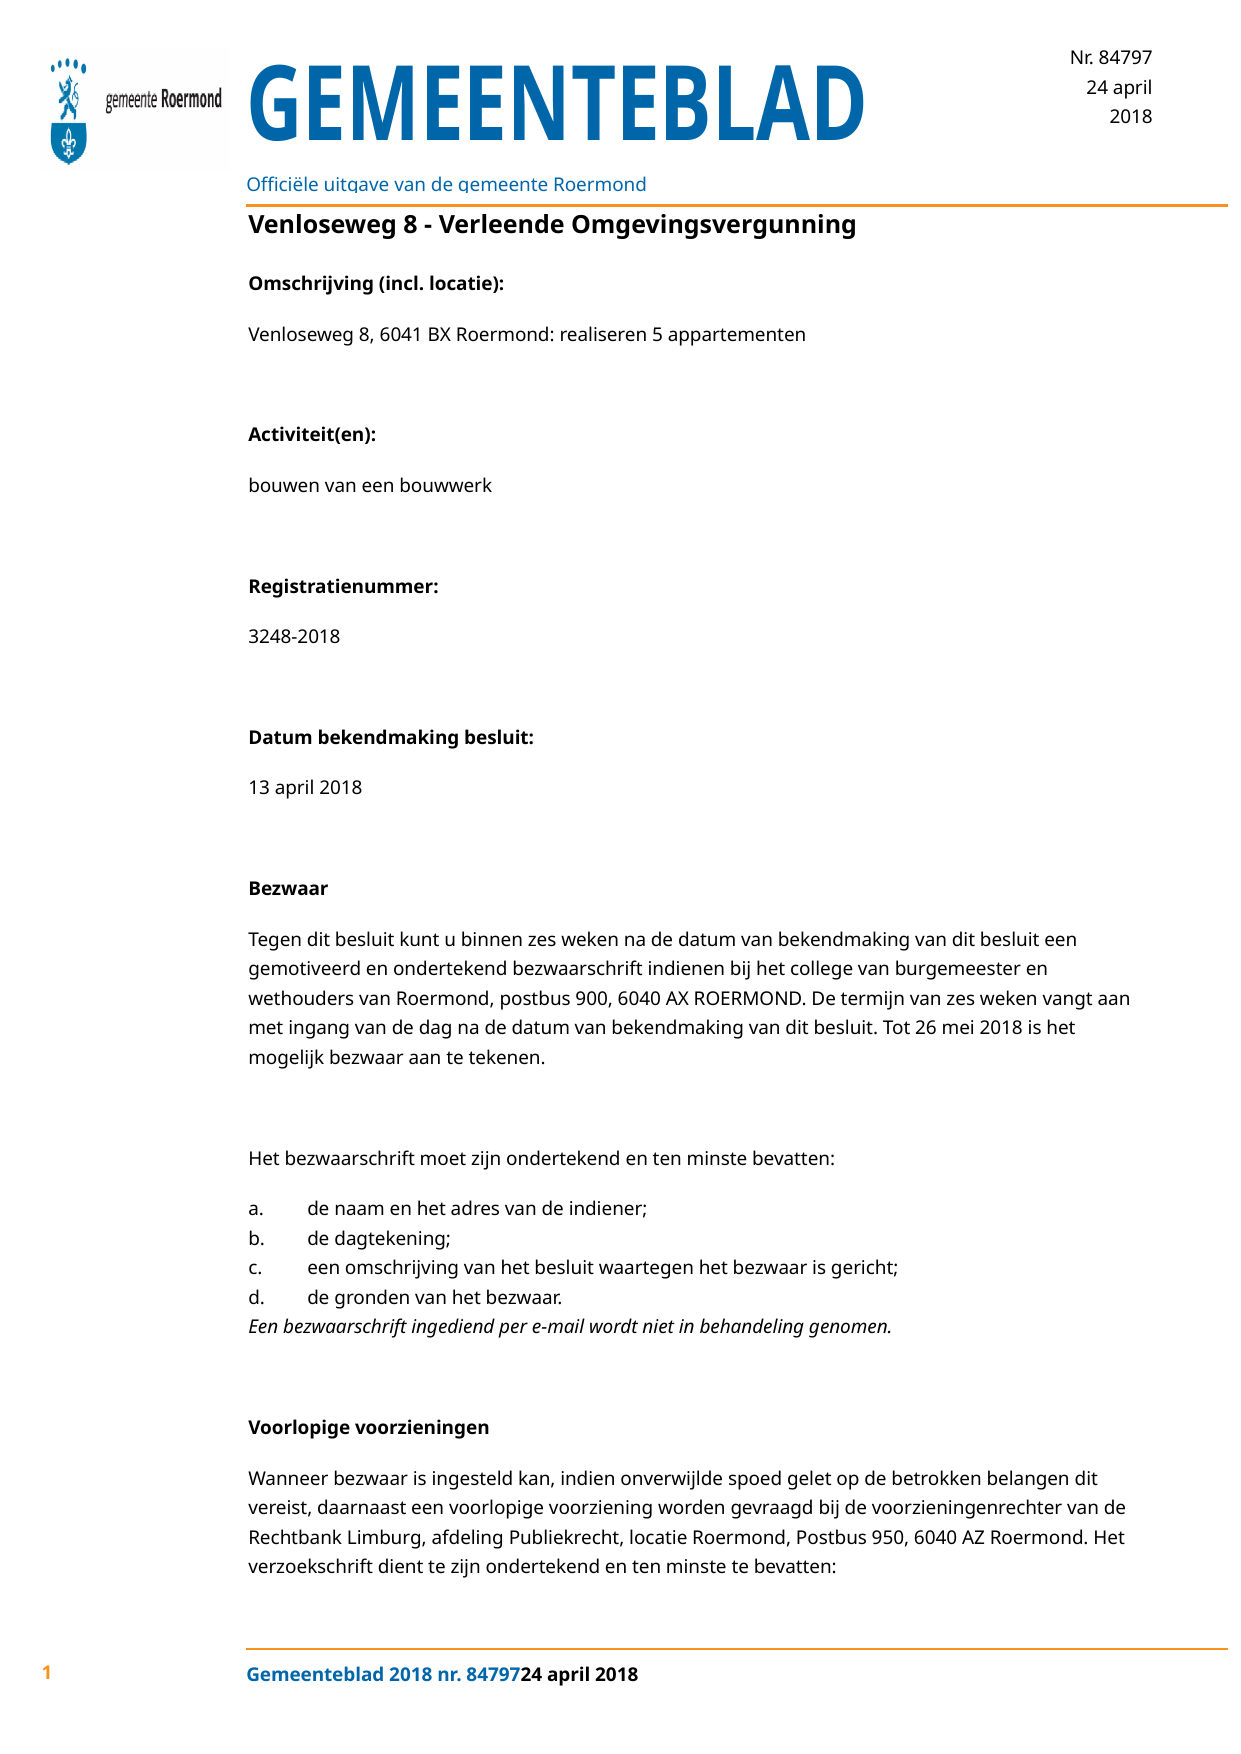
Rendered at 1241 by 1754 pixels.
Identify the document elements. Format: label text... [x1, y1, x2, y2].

list de naam en het adres van de indiener; [248, 1195, 1152, 1221]
text Tegen dit besluit kunt u binnen zes weken na de datum van bekendmaking van dit besluit een gemotiveerd en ondertekend bezwaarschrift indienen bij het college van burgemeester en wethouders van Roermond, postbus 900, 6040 AX ROERMOND. De termijn van zes weken vangt aan met ingang van de dag na de datum van bekendmaking van dit besluit. Tot 26 mei 2018 is het mogelijk bezwaar aan te tekenen. [248, 926, 1152, 1070]
text 3248-2018 [248, 623, 1152, 649]
text Bezwaar [248, 875, 1152, 901]
list de gronden van het bezwaar. [248, 1284, 1152, 1310]
text Een bezwaarschrift ingediend per e-mail wordt niet in behandeling genomen. [248, 1314, 1152, 1339]
text Het bezwaarschrift moet zijn ondertekend en ten minste bevatten: [248, 1145, 1152, 1171]
picture [41, 47, 231, 172]
list de dagtekening; [248, 1225, 1152, 1251]
list een omschrijving van het besluit waartegen het bezwaar is gericht; [248, 1254, 1152, 1280]
text Voorlopige voorzieningen [248, 1414, 1152, 1440]
text Venloseweg 8 - Verleende Omgevingsvergunning [248, 207, 1152, 241]
text Omschrijving (incl. locatie): [248, 270, 1152, 296]
text Venloseweg 8, 6041 BX Roermond: realiseren 5 appartementen [248, 321, 1152, 346]
text bouwen van een bouwwerk [248, 472, 1152, 498]
text 13 april 2018 [248, 774, 1152, 800]
text Activiteit(en): [248, 422, 1152, 447]
text Datum bekendmaking besluit: [248, 724, 1152, 750]
text Registratienummer: [248, 573, 1152, 598]
text Wanneer bezwaar is ingesteld kan, indien onverwijlde spoed gelet op de betrokken belangen dit vereist, daarnaast een voorlopige voorziening worden gevraagd bij de voorzieningenrechter van de Rechtbank Limburg, afdeling Publiekrecht, locatie Roermond, Postbus 950, 6040 AZ Roermond. Het verzoekschrift dient te zijn ondertekend en ten minste te bevatten: [248, 1465, 1152, 1579]
